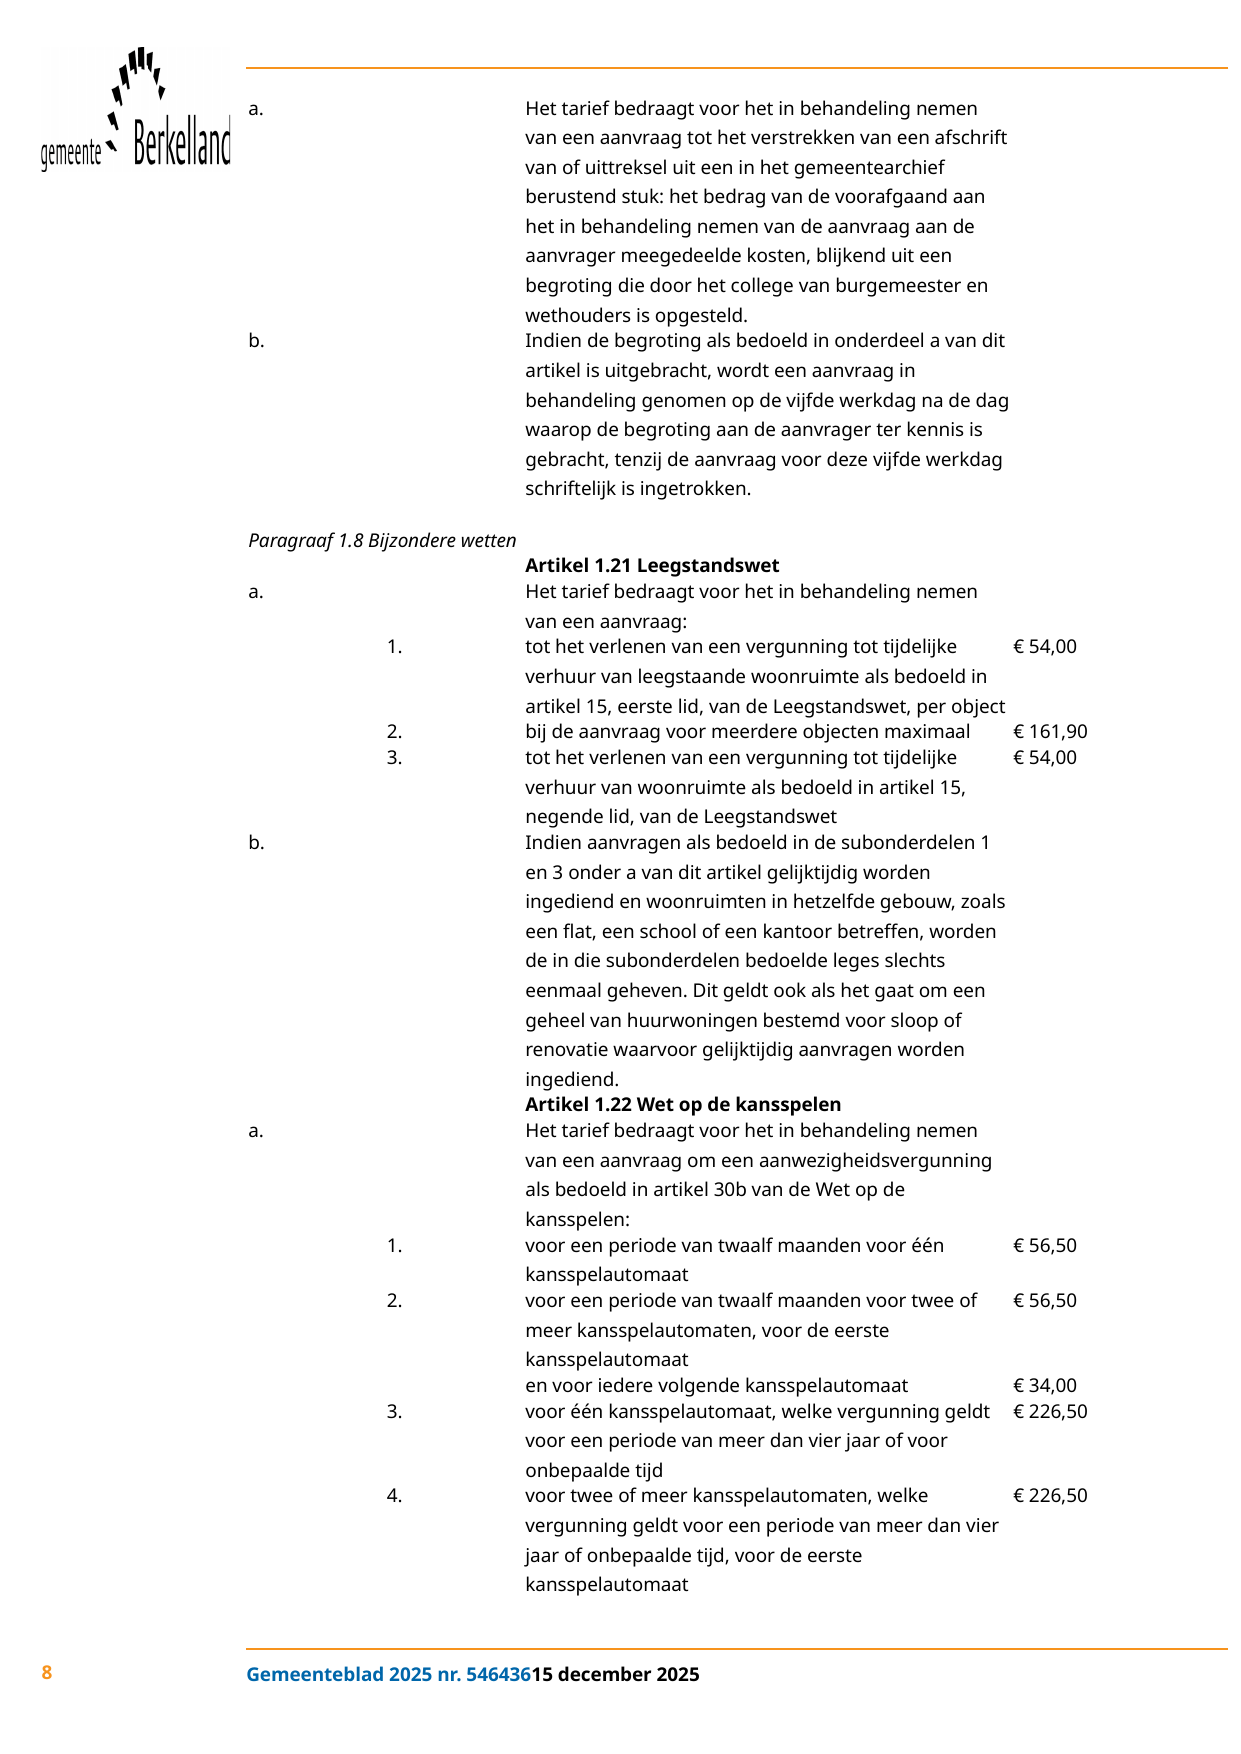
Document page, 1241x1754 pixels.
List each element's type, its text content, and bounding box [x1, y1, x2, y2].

table_cell [248, 719, 387, 744]
table_cell a. [248, 95, 387, 328]
table_cell [248, 1372, 387, 1398]
table_cell [1013, 553, 1152, 578]
table_cell voor twee of meer kansspelautomaten, welke vergunning geldt voor een periode van meer dan vier jaar of onbepaalde tijd, voor de eerste kansspelautomaat [525, 1483, 1013, 1597]
table_cell [387, 1372, 525, 1398]
table_cell en voor iedere volgende kansspelautomaat [525, 1372, 1013, 1398]
table_cell Artikel 1.22 Wet op de kansspelen [525, 1092, 1013, 1117]
table_cell € 54,00 [1013, 634, 1152, 719]
table_cell [387, 1118, 525, 1232]
table_cell voor een periode van twaalf maanden voor twee of meer kansspelautomaten, voor de eerste kansspelautomaat [525, 1287, 1013, 1372]
table_cell Artikel 1.21 Leegstandswet [525, 553, 1013, 578]
table_cell tot het verlenen van een vergunning tot tijdelijke verhuur van leegstaande woonruimte als bedoeld in artikel 15, eerste lid, van de Leegstandswet, per object [525, 634, 1013, 719]
table_cell Indien de begroting als bedoeld in onderdeel a van dit artikel is uitgebracht, wordt een aanvraag in behandeling genomen op de vijfde werkdag na de dag waarop de begroting aan de aanvrager ter kennis is gebracht, tenzij de aanvraag voor deze vijfde werkdag schriftelijk is ingetrokken. [525, 328, 1013, 501]
table_cell voor één kansspelautomaat, welke vergunning geldt voor een periode van meer dan vier jaar of voor onbepaalde tijd [525, 1398, 1013, 1483]
table_cell b. [248, 328, 387, 501]
table_cell [1013, 1118, 1152, 1232]
table_cell € 56,50 [1013, 1287, 1152, 1372]
table_cell [387, 579, 525, 634]
table_cell [1013, 328, 1152, 501]
table_cell a. [248, 1118, 387, 1232]
table_cell [248, 1092, 387, 1117]
table_cell [248, 1398, 387, 1483]
table_cell € 56,50 [1013, 1232, 1152, 1287]
table_cell 2. [387, 1287, 525, 1372]
table_cell [387, 501, 525, 527]
table_cell [387, 1092, 525, 1117]
table_cell a. [248, 579, 387, 634]
table_cell 1. [387, 1232, 525, 1287]
table_cell [525, 501, 1013, 527]
table_cell [248, 1232, 387, 1287]
table_cell [1013, 501, 1152, 527]
picture [41, 47, 231, 172]
table_cell € 34,00 [1013, 1372, 1152, 1398]
table_cell 3. [387, 744, 525, 829]
table_cell tot het verlenen van een vergunning tot tijdelijke verhuur van woonruimte als bedoeld in artikel 15, negende lid, van de Leegstandswet [525, 744, 1013, 829]
table_cell [248, 744, 387, 829]
table_cell € 226,50 [1013, 1483, 1152, 1597]
table_cell [387, 553, 525, 578]
table_cell 4. [387, 1483, 525, 1597]
table_cell [387, 328, 525, 501]
table_cell € 226,50 [1013, 1398, 1152, 1483]
table_cell voor een periode van twaalf maanden voor één kansspelautomaat [525, 1232, 1013, 1287]
table_cell [248, 1483, 387, 1597]
table_cell [1013, 95, 1152, 328]
table_cell [1013, 1092, 1152, 1117]
table_cell [248, 553, 387, 578]
table_cell [1013, 579, 1152, 634]
table_cell 1. [387, 634, 525, 719]
table_cell 3. [387, 1398, 525, 1483]
table_cell [248, 501, 387, 527]
table_cell [387, 95, 525, 328]
table_cell 2. [387, 719, 525, 744]
table_cell [1013, 829, 1152, 1092]
table_cell € 54,00 [1013, 744, 1152, 829]
table_cell [248, 1287, 387, 1372]
table_cell bij de aanvraag voor meerdere objecten maximaal [525, 719, 1013, 744]
table_cell Het tarief bedraagt voor het in behandeling nemen van een aanvraag: [525, 579, 1013, 634]
table_cell Paragraaf 1.8 Bijzondere wetten [248, 527, 1013, 553]
table_cell [1013, 527, 1152, 553]
table_cell Het tarief bedraagt voor het in behandeling nemen van een aanvraag om een aanwezigheidsvergunning als bedoeld in artikel 30b van de Wet op de kansspelen: [525, 1118, 1013, 1232]
table_cell Het tarief bedraagt voor het in behandeling nemen van een aanvraag tot het verstrekken van een afschrift van of uittreksel uit een in het gemeentearchief berustend stuk: het bedrag van de voorafgaand aan het in behandeling nemen van de aanvraag aan de aanvrager meegedeelde kosten, blijkend uit een begroting die door het college van burgemeester en wethouders is opgesteld. [525, 95, 1013, 328]
table_cell [387, 829, 525, 1092]
table_cell [248, 634, 387, 719]
table_cell Indien aanvragen als bedoeld in de subonderdelen 1 en 3 onder a van dit artikel gelijktijdig worden ingediend en woonruimten in hetzelfde gebouw, zoals een flat, een school of een kantoor betreffen, worden de in die subonderdelen bedoelde leges slechts eenmaal geheven. Dit geldt ook als het gaat om een geheel van huurwoningen bestemd voor sloop of renovatie waarvoor gelijktijdig aanvragen worden ingediend. [525, 829, 1013, 1092]
table_cell b. [248, 829, 387, 1092]
table_cell € 161,90 [1013, 719, 1152, 744]
